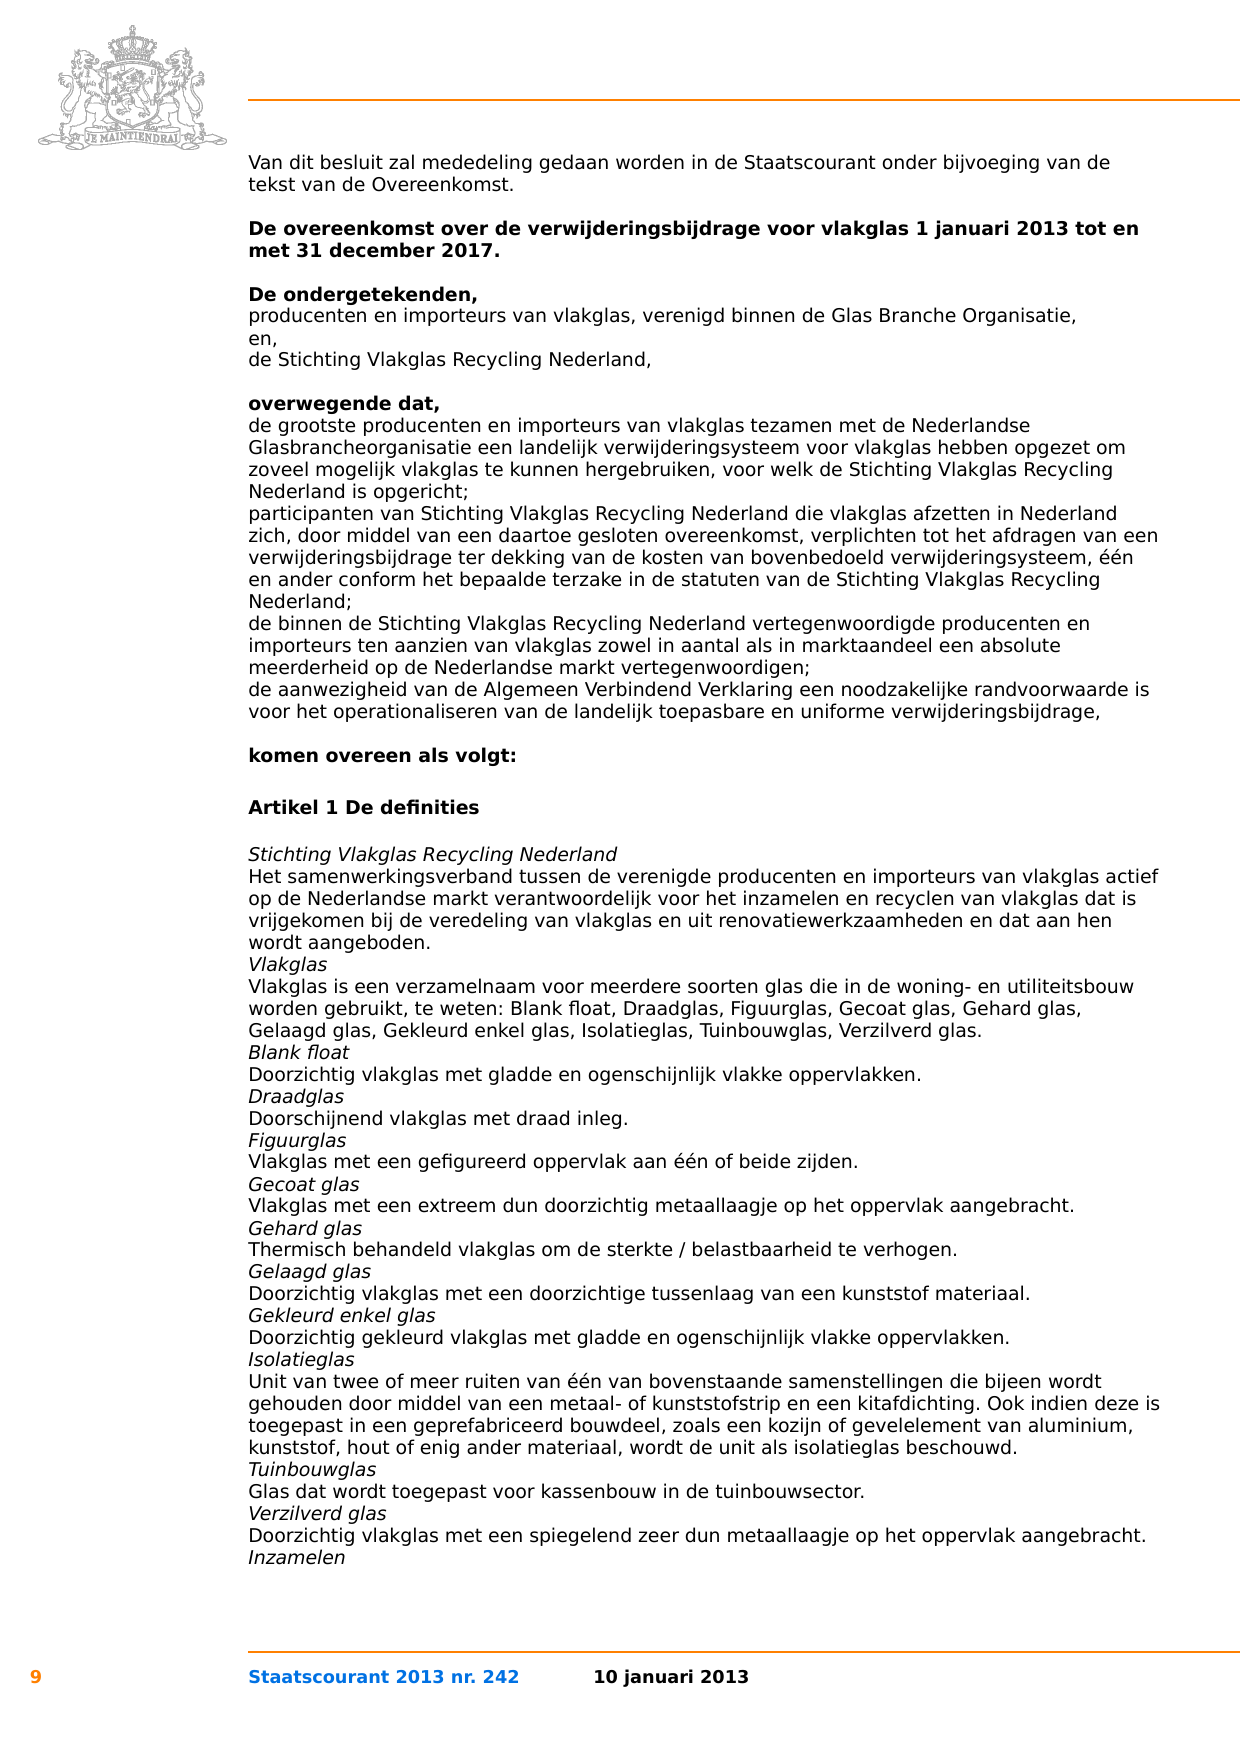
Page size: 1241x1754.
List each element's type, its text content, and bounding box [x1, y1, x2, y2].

text Stichting Vlakglas Recycling Nederland [248, 844, 1163, 866]
text De ondergetekenden, [248, 283, 1163, 305]
text de grootste producenten en importeurs van vlakglas tezamen met de Nederlandse Glasbrancheorganisatie een landelijk verwijderingsysteem voor vlakglas hebben opgezet om zoveel mogelijk vlakglas te kunnen hergebruiken, voor welk de Stichting Vlakglas Recycling Nederland is opgericht; [248, 415, 1163, 503]
text producenten en importeurs van vlakglas, verenigd binnen de Glas Branche Organisatie, [248, 305, 1163, 327]
text Isolatieglas [248, 1349, 1163, 1371]
text Glas dat wordt toegepast voor kassenbouw in de tuinbouwsector. [248, 1481, 1163, 1503]
text Het samenwerkingsverband tussen de verenigde producenten en importeurs van vlakglas actief op de Nederlandse markt verantwoordelijk voor het inzamelen en recyclen van vlakglas dat is vrijgekomen bij de veredeling van vlakglas en uit renovatiewerkzaamheden en dat aan hen wordt aangeboden. [248, 866, 1163, 954]
text en, [248, 327, 1163, 349]
text Draadglas [248, 1086, 1163, 1107]
text Doorschijnend vlakglas met draad inleg. [248, 1107, 1163, 1129]
text Verzilverd glas [248, 1503, 1163, 1525]
text Inzamelen [248, 1547, 1163, 1569]
text participanten van Stichting Vlakglas Recycling Nederland die vlakglas afzetten in Nederland zich, door middel van een daartoe gesloten overeenkomst, verplichten tot het afdragen van een verwijderingsbijdrage ter dekking van de kosten van bovenbedoeld verwijderingsysteem, één en ander conform het bepaalde terzake in de statuten van de Stichting Vlakglas Recycling Nederland; [248, 503, 1163, 613]
picture [38, 25, 227, 150]
text de aanwezigheid van de Algemeen Verbindend Verklaring een noodzakelijke randvoorwaarde is voor het operationaliseren van de landelijk toepasbare en uniforme verwijderingsbijdrage, [248, 679, 1163, 723]
text Vlakglas [248, 954, 1163, 976]
text overwegende dat, [248, 393, 1163, 415]
text Doorzichtig gekleurd vlakglas met gladde en ogenschijnlijk vlakke oppervlakken. [248, 1327, 1163, 1349]
text Doorzichtig vlakglas met gladde en ogenschijnlijk vlakke oppervlakken. [248, 1063, 1163, 1086]
text Vlakglas met een extreem dun doorzichtig metaallaagje op het oppervlak aangebracht. [248, 1195, 1163, 1217]
text Van dit besluit zal mededeling gedaan worden in de Staatscourant onder bijvoeging van de tekst van de Overeenkomst. [248, 152, 1163, 196]
text Doorzichtig vlakglas met een doorzichtige tussenlaag van een kunststof materiaal. [248, 1283, 1163, 1305]
subtitle Artikel 1 De definities [248, 797, 1163, 819]
text Doorzichtig vlakglas met een spiegelend zeer dun metaallaagje op het oppervlak aangebracht. [248, 1525, 1163, 1547]
text Tuinbouwglas [248, 1459, 1163, 1481]
text komen overeen als volgt: [248, 745, 1163, 767]
text Gehard glas [248, 1217, 1163, 1239]
text Vlakglas is een verzamelnaam voor meerdere soorten glas die in de woning- en utiliteitsbouw worden gebruikt, te weten: Blank float, Draadglas, Figuurglas, Gecoat glas, Gehard glas, Gelaagd glas, Gekleurd enkel glas, Isolatieglas, Tuinbouwglas, Verzilverd glas. [248, 976, 1163, 1042]
text Blank float [248, 1042, 1163, 1063]
text Vlakglas met een gefigureerd oppervlak aan één of beide zijden. [248, 1151, 1163, 1173]
text Figuurglas [248, 1129, 1163, 1151]
text Gekleurd enkel glas [248, 1305, 1163, 1327]
text Gelaagd glas [248, 1261, 1163, 1283]
text Thermisch behandeld vlakglas om de sterkte / belastbaarheid te verhogen. [248, 1239, 1163, 1261]
text Gecoat glas [248, 1173, 1163, 1195]
text de Stichting Vlakglas Recycling Nederland, [248, 349, 1163, 371]
text Unit van twee of meer ruiten van één van bovenstaande samenstellingen die bijeen wordt gehouden door middel van een metaal- of kunststofstrip en een kitafdichting. Ook indien deze is toegepast in een geprefabriceerd bouwdeel, zoals een kozijn of gevelelement van aluminium, kunststof, hout of enig ander materiaal, wordt de unit als isolatieglas beschouwd. [248, 1371, 1163, 1459]
text de binnen de Stichting Vlakglas Recycling Nederland vertegenwoordigde producenten en importeurs ten aanzien van vlakglas zowel in aantal als in marktaandeel een absolute meerderheid op de Nederlandse markt vertegenwoordigen; [248, 613, 1163, 679]
text De overeenkomst over de verwijderingsbijdrage voor vlakglas 1 januari 2013 tot en met 31 december 2017. [248, 218, 1163, 262]
